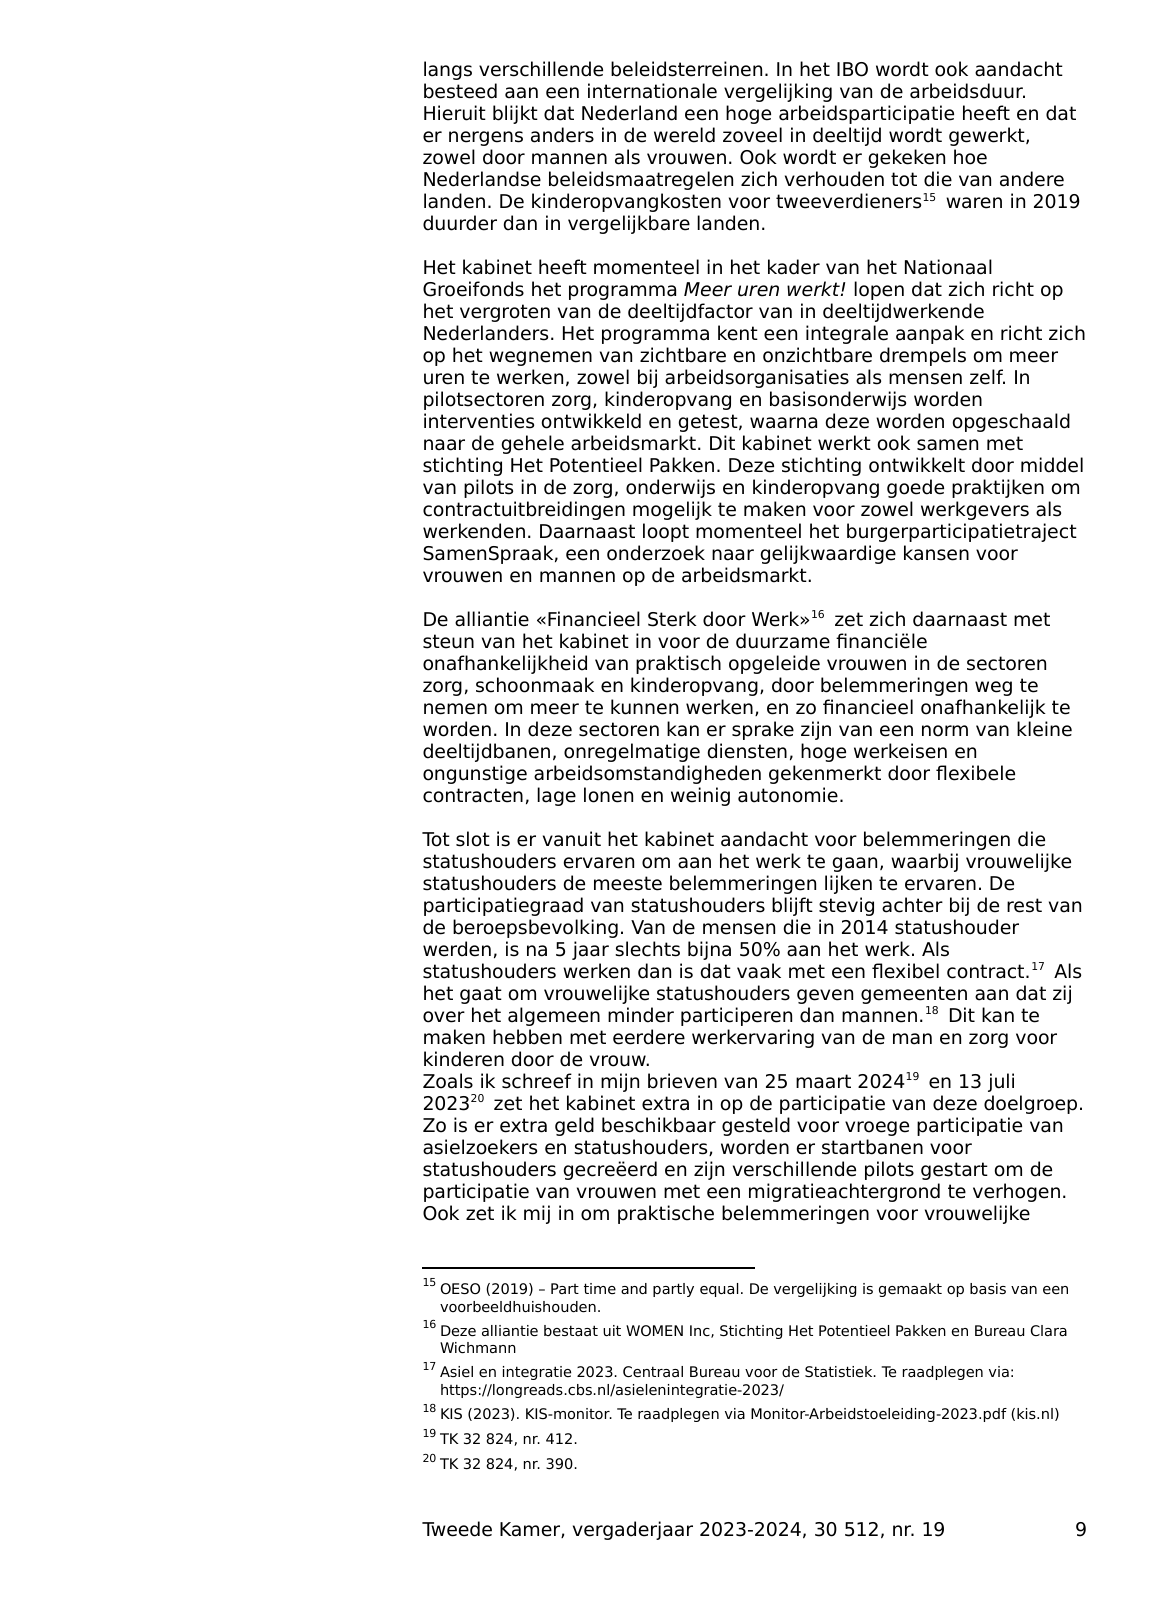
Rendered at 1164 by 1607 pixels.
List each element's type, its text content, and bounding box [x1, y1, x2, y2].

text TK 32 824, nr. 412. [422, 1427, 1087, 1449]
text OESO (2019) – Part time and partly equal. De vergelijking is gemaakt op basis van een voorbeeldhuishouden. [422, 1277, 1087, 1316]
text Zoals ik schreef in mijn brieven van 25 maart 2024 en 13 juli 2023 zet het kabinet extra in op de participatie van deze doelgroep. Zo is er extra geld beschikbaar gesteld voor vroege participatie van asielzoekers en statushouders, worden er startbanen voor statushouders gecreëerd en zijn verschillende pilots gestart om de participatie van vrouwen met een migratieachtergrond te verhogen. Ook zet ik mij in om praktische belemmeringen voor vrouwelijke [422, 1071, 1087, 1224]
text Tot slot is er vanuit het kabinet aandacht voor belemmeringen die statushouders ervaren om aan het werk te gaan, waarbij vrouwelijke statushouders de meeste belemmeringen lijken te ervaren. De participatiegraad van statushouders blijft stevig achter bij de rest van de beroepsbevolking. Van de mensen die in 2014 statushouder werden, is na 5 jaar slechts bijna 50% aan het werk. Als statushouders werken dan is dat vaak met een flexibel contract. Als het gaat om vrouwelijke statushouders geven gemeenten aan dat zij over het algemeen minder participeren dan mannen. Dit kan te maken hebben met eerdere werkervaring van de man en zorg voor kinderen door de vrouw. [422, 829, 1087, 1071]
text TK 32 824, nr. 390. [422, 1452, 1087, 1474]
text langs verschillende beleidsterreinen. In het IBO wordt ook aandacht besteed aan een internationale vergelijking van de arbeidsduur. Hieruit blijkt dat Nederland een hoge arbeidsparticipatie heeft en dat er nergens anders in de wereld zoveel in deeltijd wordt gewerkt, zowel door mannen als vrouwen. Ook wordt er gekeken hoe Nederlandse beleidsmaatregelen zich verhouden tot die van andere landen. De kinderopvangkosten voor tweeverdieners waren in 2019 duurder dan in vergelijkbare landen. [422, 59, 1087, 235]
text Asiel en integratie 2023. Centraal Bureau voor de Statistiek. Te raadplegen via: https://longreads.cbs.nl/asielenintegratie-2023/ [422, 1360, 1087, 1399]
text Het kabinet heeft momenteel in het kader van het Nationaal Groeifonds het programma Meer uren werkt! lopen dat zich richt op het vergroten van de deeltijdfactor van in deeltijdwerkende Nederlanders. Het programma kent een integrale aanpak en richt zich op het wegnemen van zichtbare en onzichtbare drempels om meer uren te werken, zowel bij arbeidsorganisaties als mensen zelf. In pilotsectoren zorg, kinderopvang en basisonderwijs worden interventies ontwikkeld en getest, waarna deze worden opgeschaald naar de gehele arbeidsmarkt. Dit kabinet werkt ook samen met stichting Het Potentieel Pakken. Deze stichting ontwikkelt door middel van pilots in de zorg, onderwijs en kinderopvang goede praktijken om contractuitbreidingen mogelijk te maken voor zowel werkgevers als werkenden. Daarnaast loopt momenteel het burgerparticipatietraject SamenSpraak, een onderzoek naar gelijkwaardige kansen voor vrouwen en mannen op de arbeidsmarkt. [422, 257, 1087, 587]
text KIS (2023). KIS-monitor. Te raadplegen via Monitor-Arbeidstoeleiding-2023.pdf (kis.nl) [422, 1402, 1087, 1424]
text De alliantie «Financieel Sterk door Werk» zet zich daarnaast met steun van het kabinet in voor de duurzame financiële onafhankelijkheid van praktisch opgeleide vrouwen in de sectoren zorg, schoonmaak en kinderopvang, door belemmeringen weg te nemen om meer te kunnen werken, en zo financieel onafhankelijk te worden. In deze sectoren kan er sprake zijn van een norm van kleine deeltijdbanen, onregelmatige diensten, hoge werkeisen en ongunstige arbeidsomstandigheden gekenmerkt door flexibele contracten, lage lonen en weinig autonomie. [422, 609, 1087, 807]
text Deze alliantie bestaat uit WOMEN Inc, Stichting Het Potentieel Pakken en Bureau Clara Wichmann [422, 1318, 1087, 1357]
